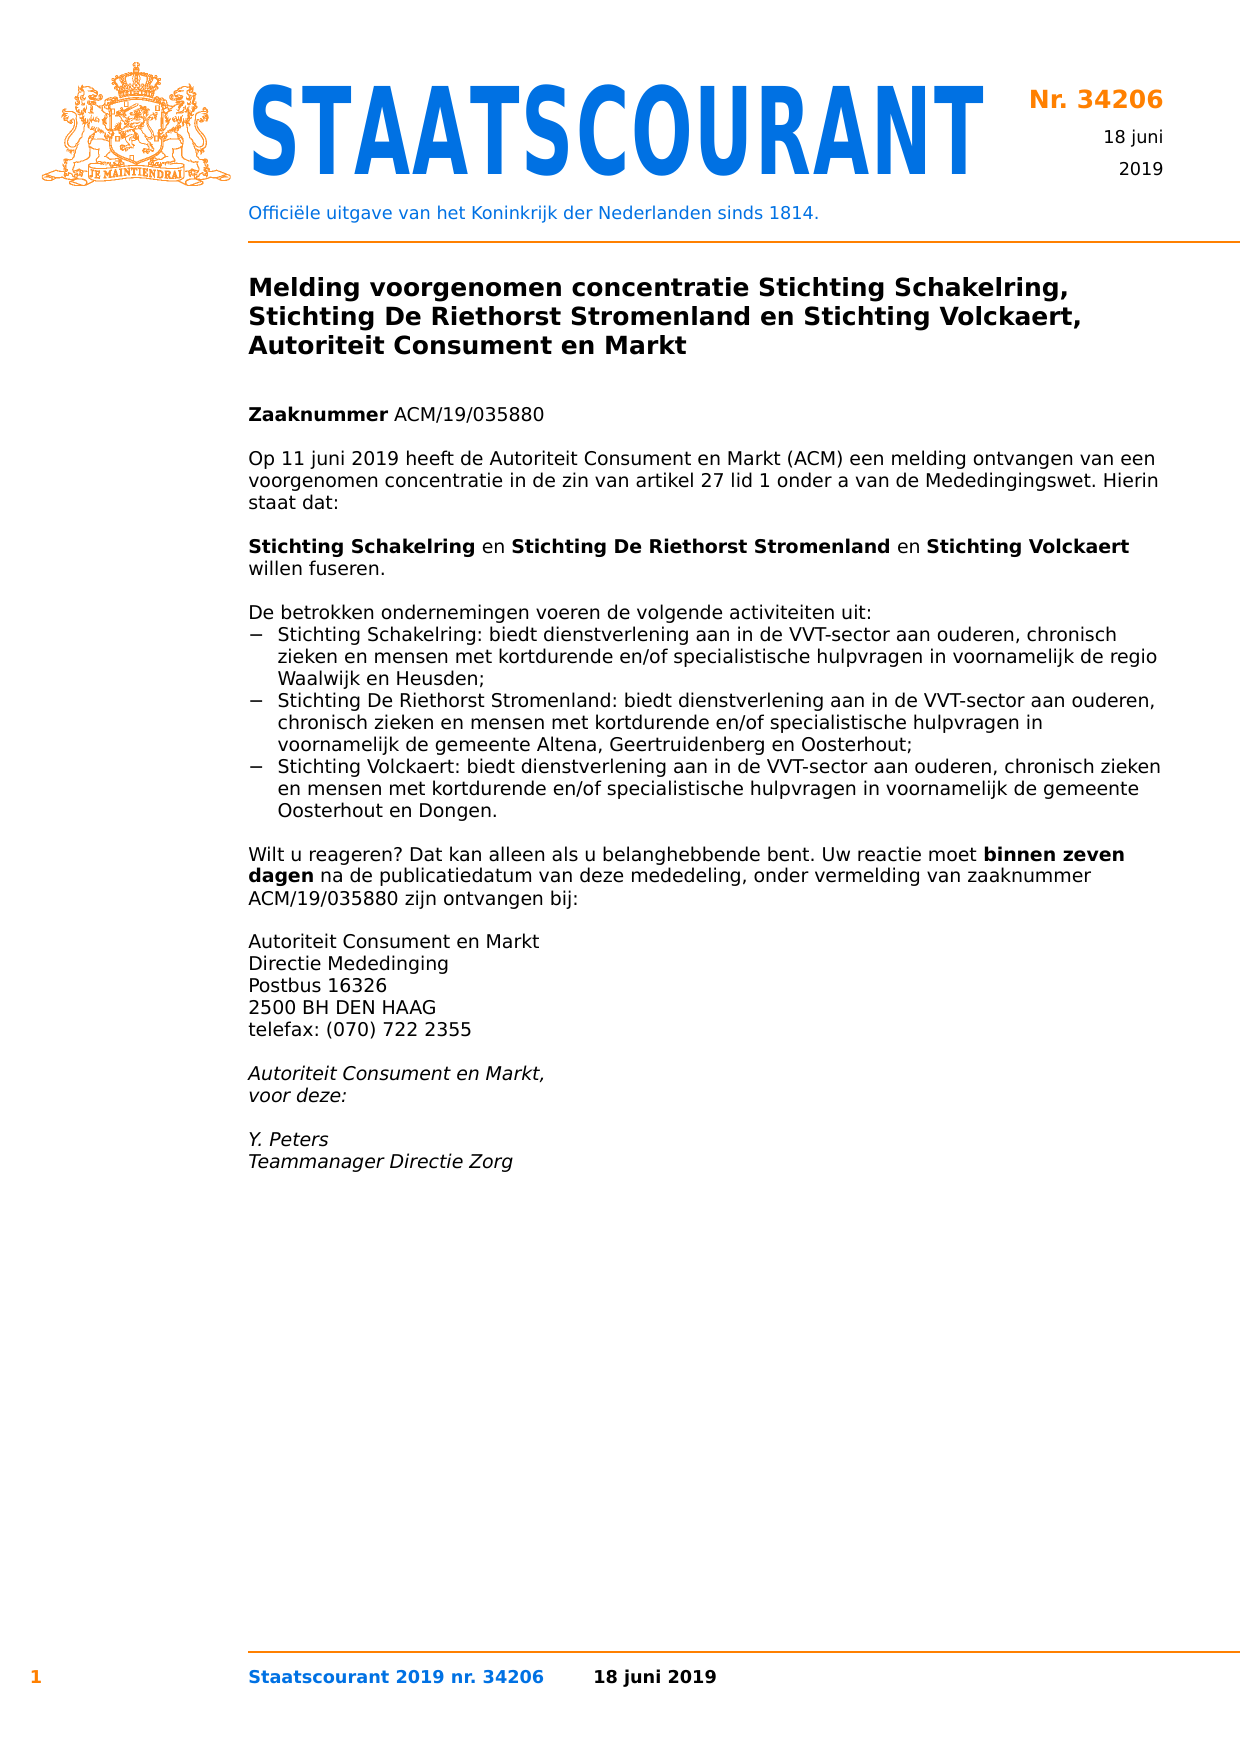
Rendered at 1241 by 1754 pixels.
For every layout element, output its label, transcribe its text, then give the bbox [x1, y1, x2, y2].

text Postbus 16326 [248, 975, 1163, 997]
text Directie Mededinging [248, 953, 1163, 975]
text Wilt u reageren? Dat kan alleen als u belanghebbende bent. Uw reactie moet binnen zeven dagen na de publicatiedatum van deze mededeling, onder vermelding van zaaknummer ACM/19/035880 zijn ontvangen bij: [248, 843, 1163, 909]
text − Stichting Volckaert: biedt dienstverlening aan in de VVT-sector aan ouderen, chronisch zieken en mensen met kortdurende en/of specialistische hulpvragen in voornamelijk de gemeente Oosterhout en Dongen. [248, 756, 1163, 822]
text De betrokken ondernemingen voeren de volgende activiteiten uit: [248, 602, 1163, 624]
text Zaaknummer ACM/19/035880 [248, 404, 1163, 426]
table_cell 2019 [998, 153, 1240, 203]
table_header [25, 62, 248, 241]
text Op 11 juni 2019 heeft de Autoriteit Consument en Markt (ACM) een melding ontvangen van een voorgenomen concentratie in de zin van artikel 27 lid 1 onder a van de Mededingingswet. Hierin staat dat: [248, 448, 1163, 514]
picture [41, 62, 231, 186]
text − Stichting Schakelring: biedt dienstverlening aan in de VVT-sector aan ouderen, chronisch zieken en mensen met kortdurende en/of specialistische hulpvragen in voornamelijk de regio Waalwijk en Heusden; [248, 624, 1163, 690]
text − Stichting De Riethorst Stromenland: biedt dienstverlening aan in de VVT-sector aan ouderen, chronisch zieken en mensen met kortdurende en/of specialistische hulpvragen in voornamelijk de gemeente Altena, Geertruidenberg en Oosterhout; [248, 690, 1163, 756]
text Autoriteit Consument en Markt [248, 931, 1163, 953]
text Autoriteit Consument en Markt, voor deze: Y. Peters Teammanager Directie Zorg [248, 1063, 1163, 1173]
table_cell Officiële uitgave van het Koninkrijk der Nederlanden sinds 1814. [248, 203, 1240, 241]
table_header STAATSCOURANT [248, 62, 998, 203]
subtitle Melding voorgenomen concentratie Stichting Schakelring, Stichting De Riethorst Stromenland en Stichting Volckaert, Autoriteit Consument en Markt [248, 273, 1163, 361]
table_header Nr. 34206 [998, 62, 1240, 121]
table_cell 18 juni [998, 121, 1240, 153]
text 2500 BH DEN HAAG [248, 997, 1163, 1019]
text Stichting Schakelring en Stichting De Riethorst Stromenland en Stichting Volckaert willen fuseren. [248, 536, 1163, 580]
text telefax: (070) 722 2355 [248, 1019, 1163, 1041]
